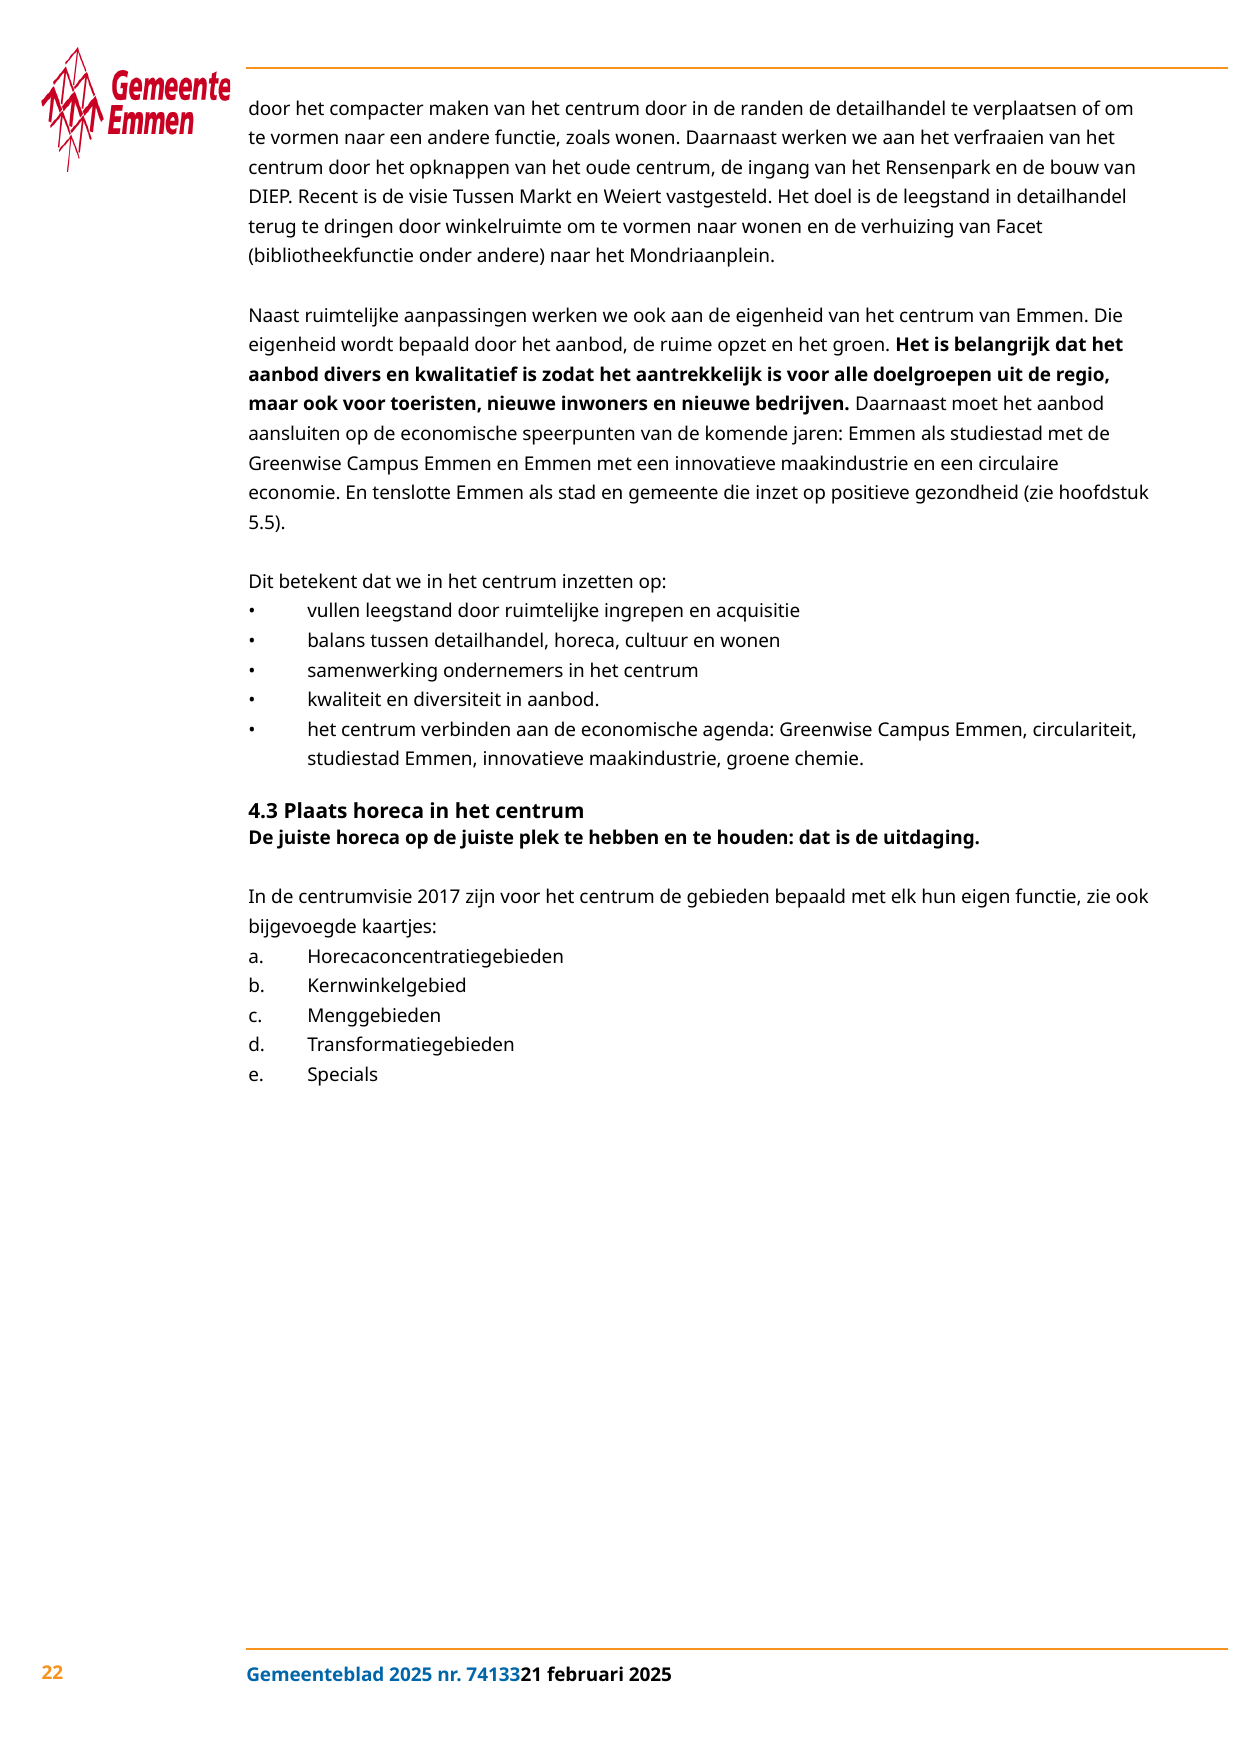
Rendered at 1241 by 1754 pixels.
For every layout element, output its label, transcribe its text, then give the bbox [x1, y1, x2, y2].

text 4.3 Plaats horeca in het centrum [248, 796, 1152, 824]
list kwaliteit en diversiteit in aanbod. [248, 686, 1152, 712]
list Kernwinkelgebied [248, 972, 1152, 998]
text door het compacter maken van het centrum door in de randen de detailhandel te verplaatsen of om te vormen naar een andere functie, zoals wonen. Daarnaast werken we aan het verfraaien van het centrum door het opknappen van het oude centrum, de ingang van het Rensenpark en de bouw van DIEP. Recent is de visie Tussen Markt en Weiert vastgesteld. Het doel is de leegstand in detailhandel terug te dringen door winkelruimte om te vormen naar wonen en de verhuizing van Facet (bibliotheekfunctie onder andere) naar het Mondriaanplein. [248, 95, 1152, 268]
list Horecaconcentratiegebieden [248, 943, 1152, 968]
list samenwerking ondernemers in het centrum [248, 657, 1152, 683]
list het centrum verbinden aan de economische agenda: Greenwise Campus Emmen, circulariteit, studiestad Emmen, innovatieve maakindustrie, groene chemie. [248, 716, 1152, 771]
list Menggebieden [248, 1002, 1152, 1028]
text Naast ruimtelijke aanpassingen werken we ook aan de eigenheid van het centrum van Emmen. Die eigenheid wordt bepaald door het aanbod, de ruime opzet en het groen. Het is belangrijk dat het aanbod divers en kwalitatief is zodat het aantrekkelijk is voor alle doelgroepen uit de regio, maar ook voor toeristen, nieuwe inwoners en nieuwe bedrijven. Daarnaast moet het aanbod aansluiten op de economische speerpunten van de komende jaren: Emmen als studiestad met de Greenwise Campus Emmen en Emmen met een innovatieve maakindustrie en een circulaire economie. En tenslotte Emmen als stad en gemeente die inzet op positieve gezondheid (zie hoofdstuk 5.5). [248, 302, 1152, 535]
text De juiste horeca op de juiste plek te hebben en te houden: dat is de uitdaging. [248, 824, 1152, 850]
list balans tussen detailhandel, horeca, cultuur en wonen [248, 627, 1152, 653]
list Specials [248, 1061, 1152, 1087]
text In de centrumvisie 2017 zijn voor het centrum de gebieden bepaald met elk hun eigen functie, zie ook bijgevoegde kaartjes: [248, 884, 1152, 939]
list vullen leegstand door ruimtelijke ingrepen en acquisitie [248, 598, 1152, 623]
list Transformatiegebieden [248, 1032, 1152, 1057]
text Dit betekent dat we in het centrum inzetten op: [248, 568, 1152, 594]
picture [41, 47, 231, 172]
